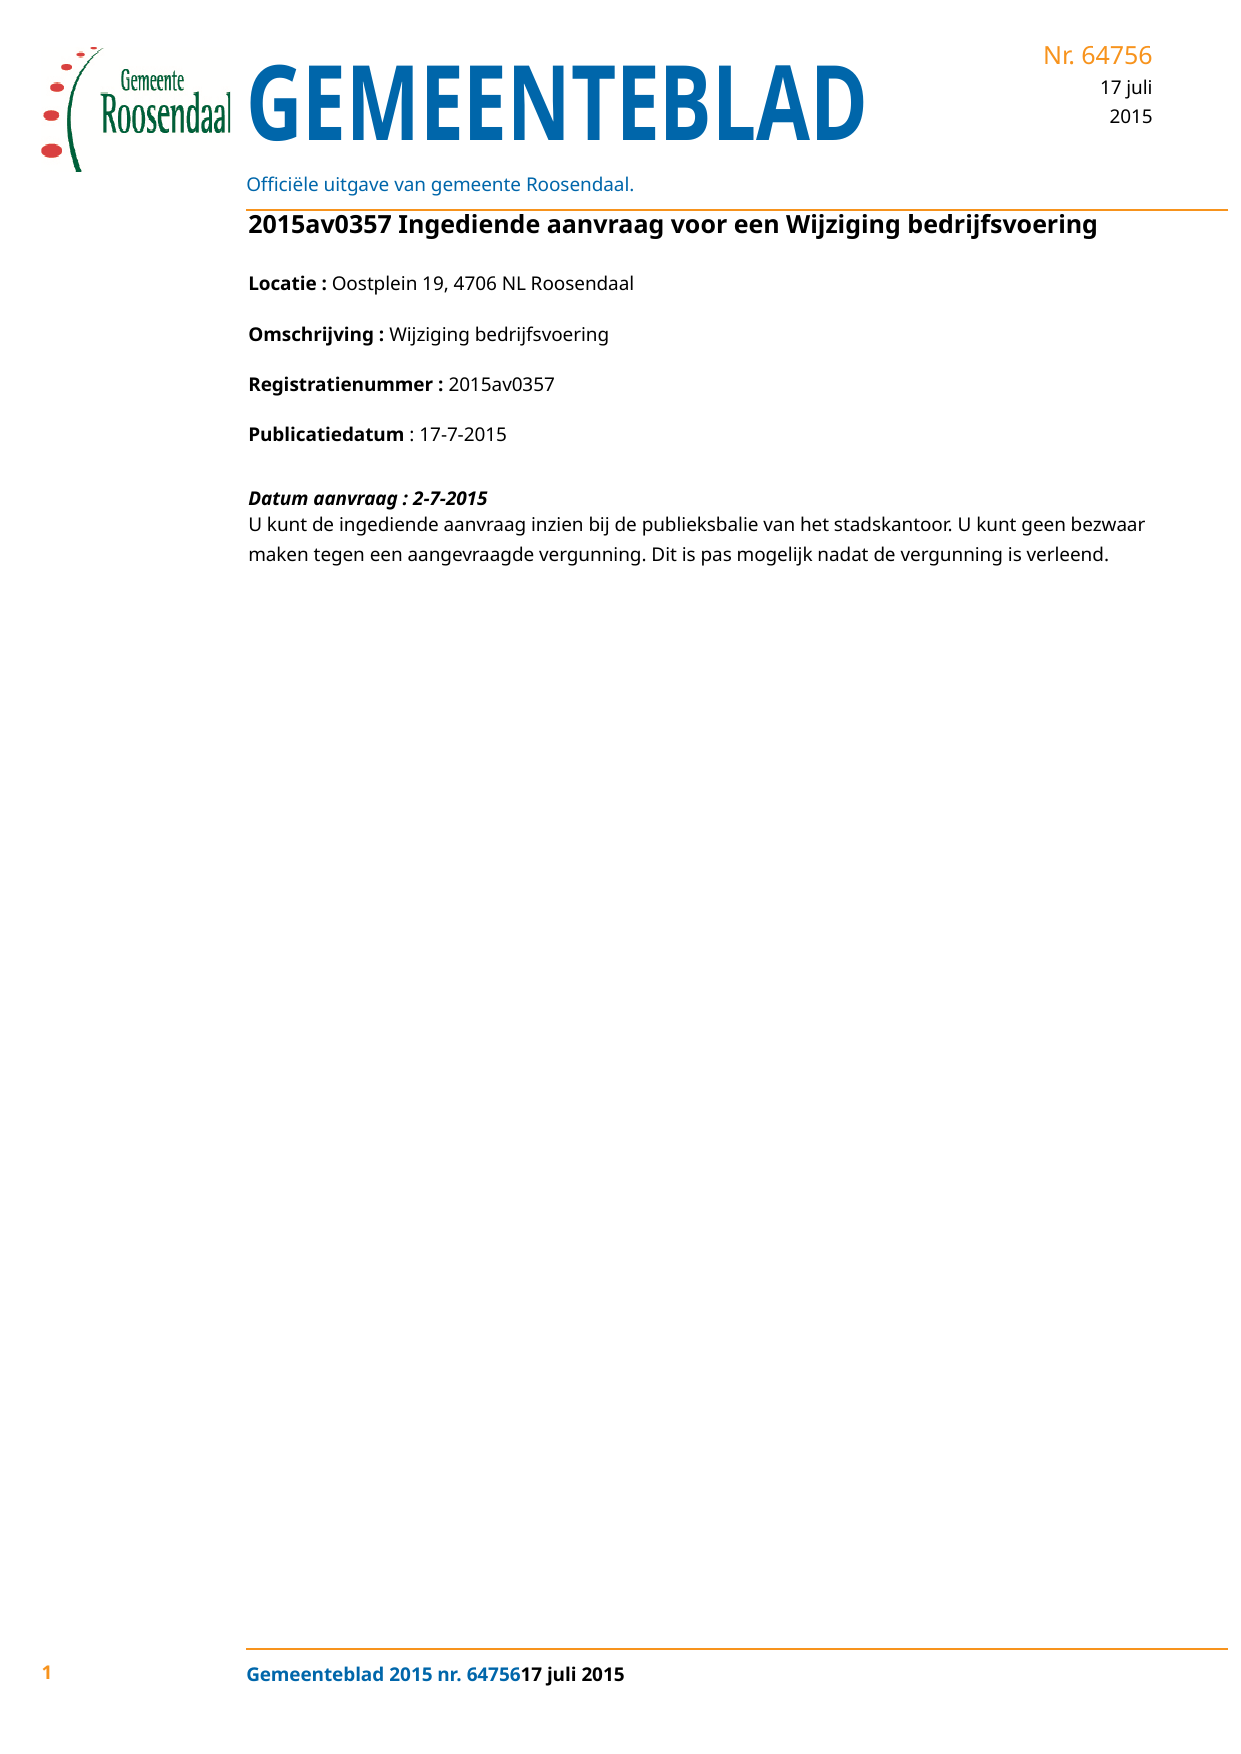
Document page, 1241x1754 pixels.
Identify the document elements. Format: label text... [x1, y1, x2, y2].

text Locatie : Oostplein 19, 4706 NL Roosendaal [248, 270, 1152, 296]
text Registratienummer : 2015av0357 [248, 371, 1152, 397]
picture [41, 47, 231, 172]
text Datum aanvraag : 2-7-2015 [248, 486, 1152, 511]
text U kunt de ingediende aanvraag inzien bij de publieksbalie van het stadskantoor. U kunt geen bezwaar maken tegen een aangevraagde vergunning. Dit is pas mogelijk nadat de vergunning is verleend. [248, 511, 1152, 567]
text 2015av0357 Ingediende aanvraag voor een Wijziging bedrijfsvoering [248, 211, 1152, 241]
text Omschrijving : Wijziging bedrijfsvoering [248, 321, 1152, 346]
text Publicatiedatum : 17-7-2015 [248, 422, 1152, 447]
